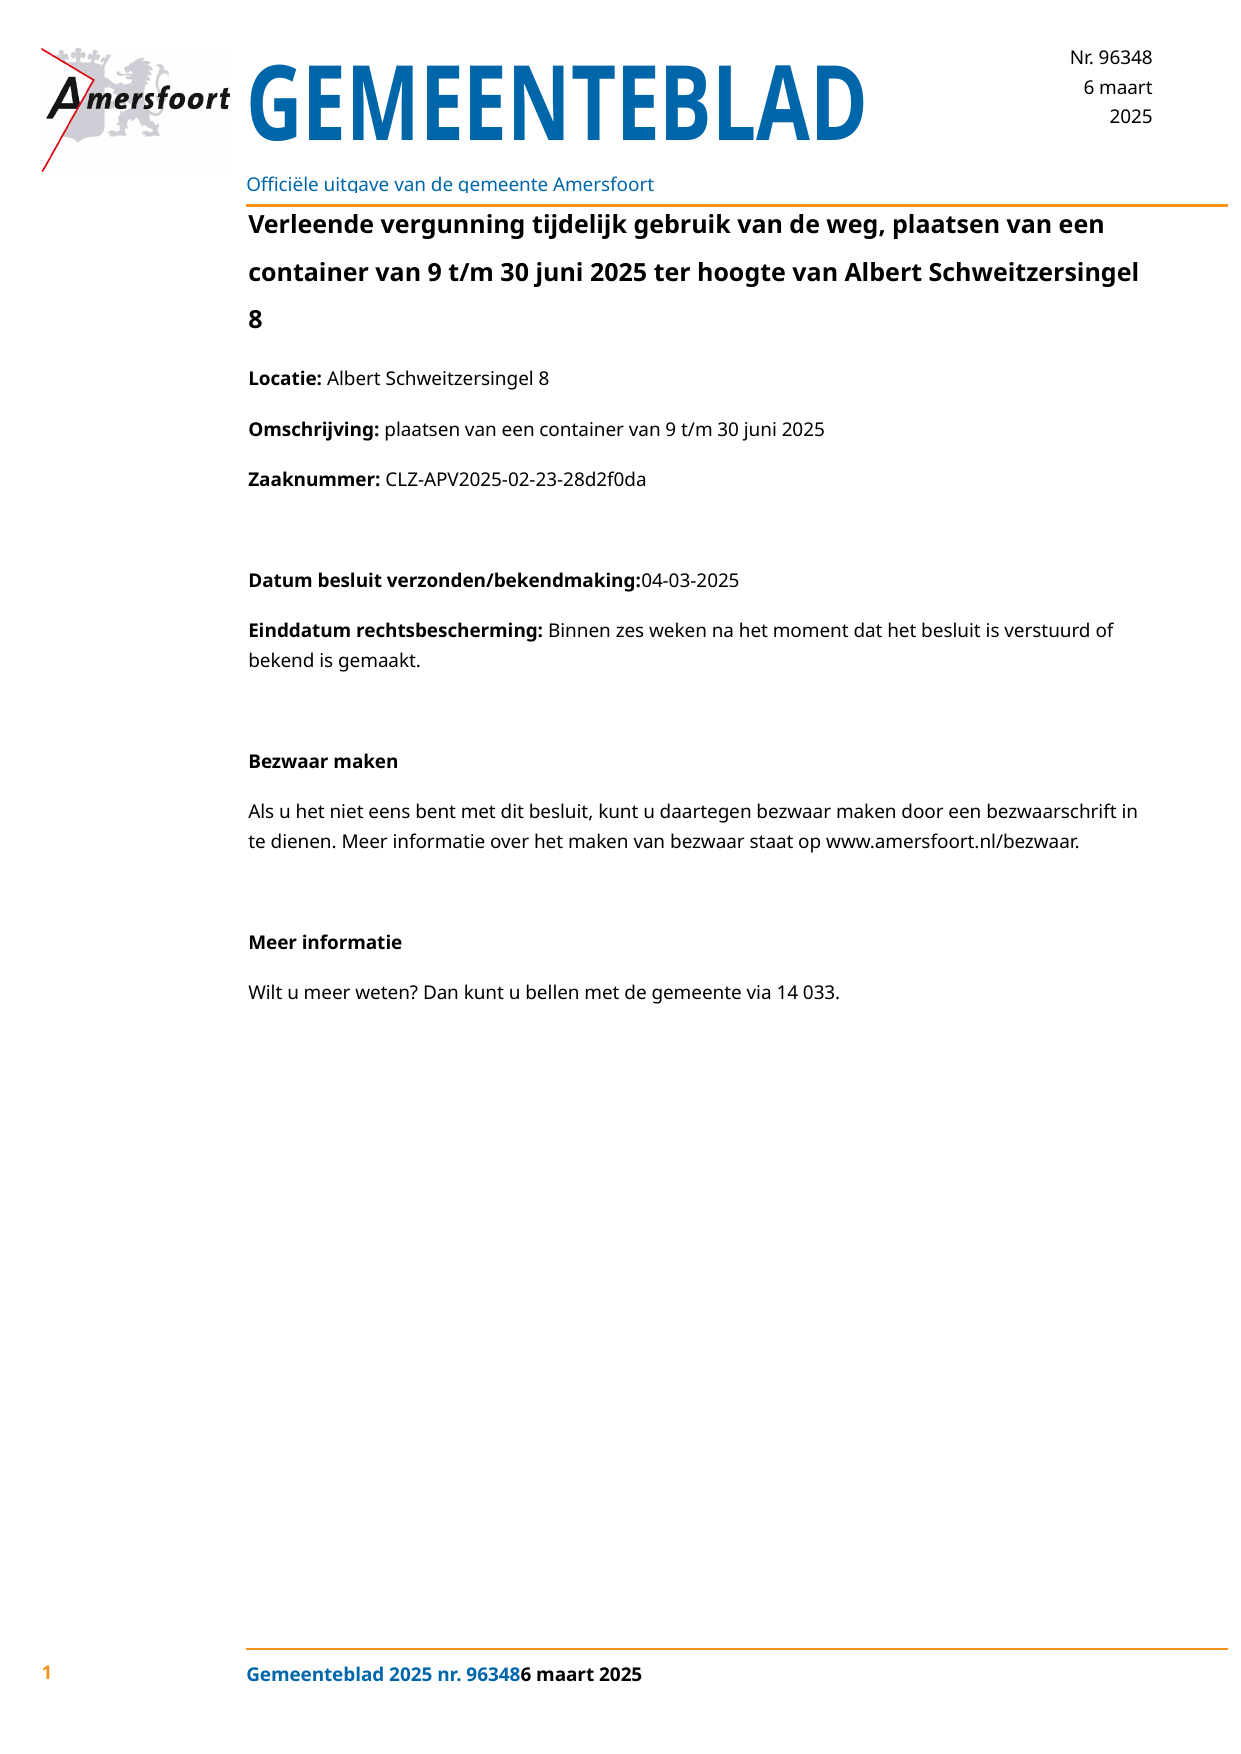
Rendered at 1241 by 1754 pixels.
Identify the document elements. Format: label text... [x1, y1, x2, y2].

picture [41, 47, 231, 172]
text Omschrijving: plaatsen van een container van 9 t/m 30 juni 2025 [248, 416, 1152, 442]
text Zaaknummer: CLZ-APV2025-02-23-28d2f0da [248, 466, 1152, 492]
text Datum besluit verzonden/bekendmaking:04-03-2025 [248, 567, 1152, 593]
text Locatie: Albert Schweitzersingel 8 [248, 366, 1152, 391]
text Verleende vergunning tijdelijk gebruik van de weg, plaatsen van een container van 9 t/m 30 juni 2025 ter hoogte van Albert Schweitzersingel 8 [248, 207, 1152, 336]
text Bezwaar maken [248, 748, 1152, 774]
text Als u het niet eens bent met dit besluit, kunt u daartegen bezwaar maken door een bezwaarschrift in te dienen. Meer informatie over het maken van bezwaar staat op www.amersfoort.nl/bezwaar. [248, 798, 1152, 854]
text Meer informatie [248, 929, 1152, 954]
text Wilt u meer weten? Dan kunt u bellen met de gemeente via 14 033. [248, 979, 1152, 1005]
text Einddatum rechtsbescherming: Binnen zes weken na het moment dat het besluit is verstuurd of bekend is gemaakt. [248, 618, 1152, 673]
